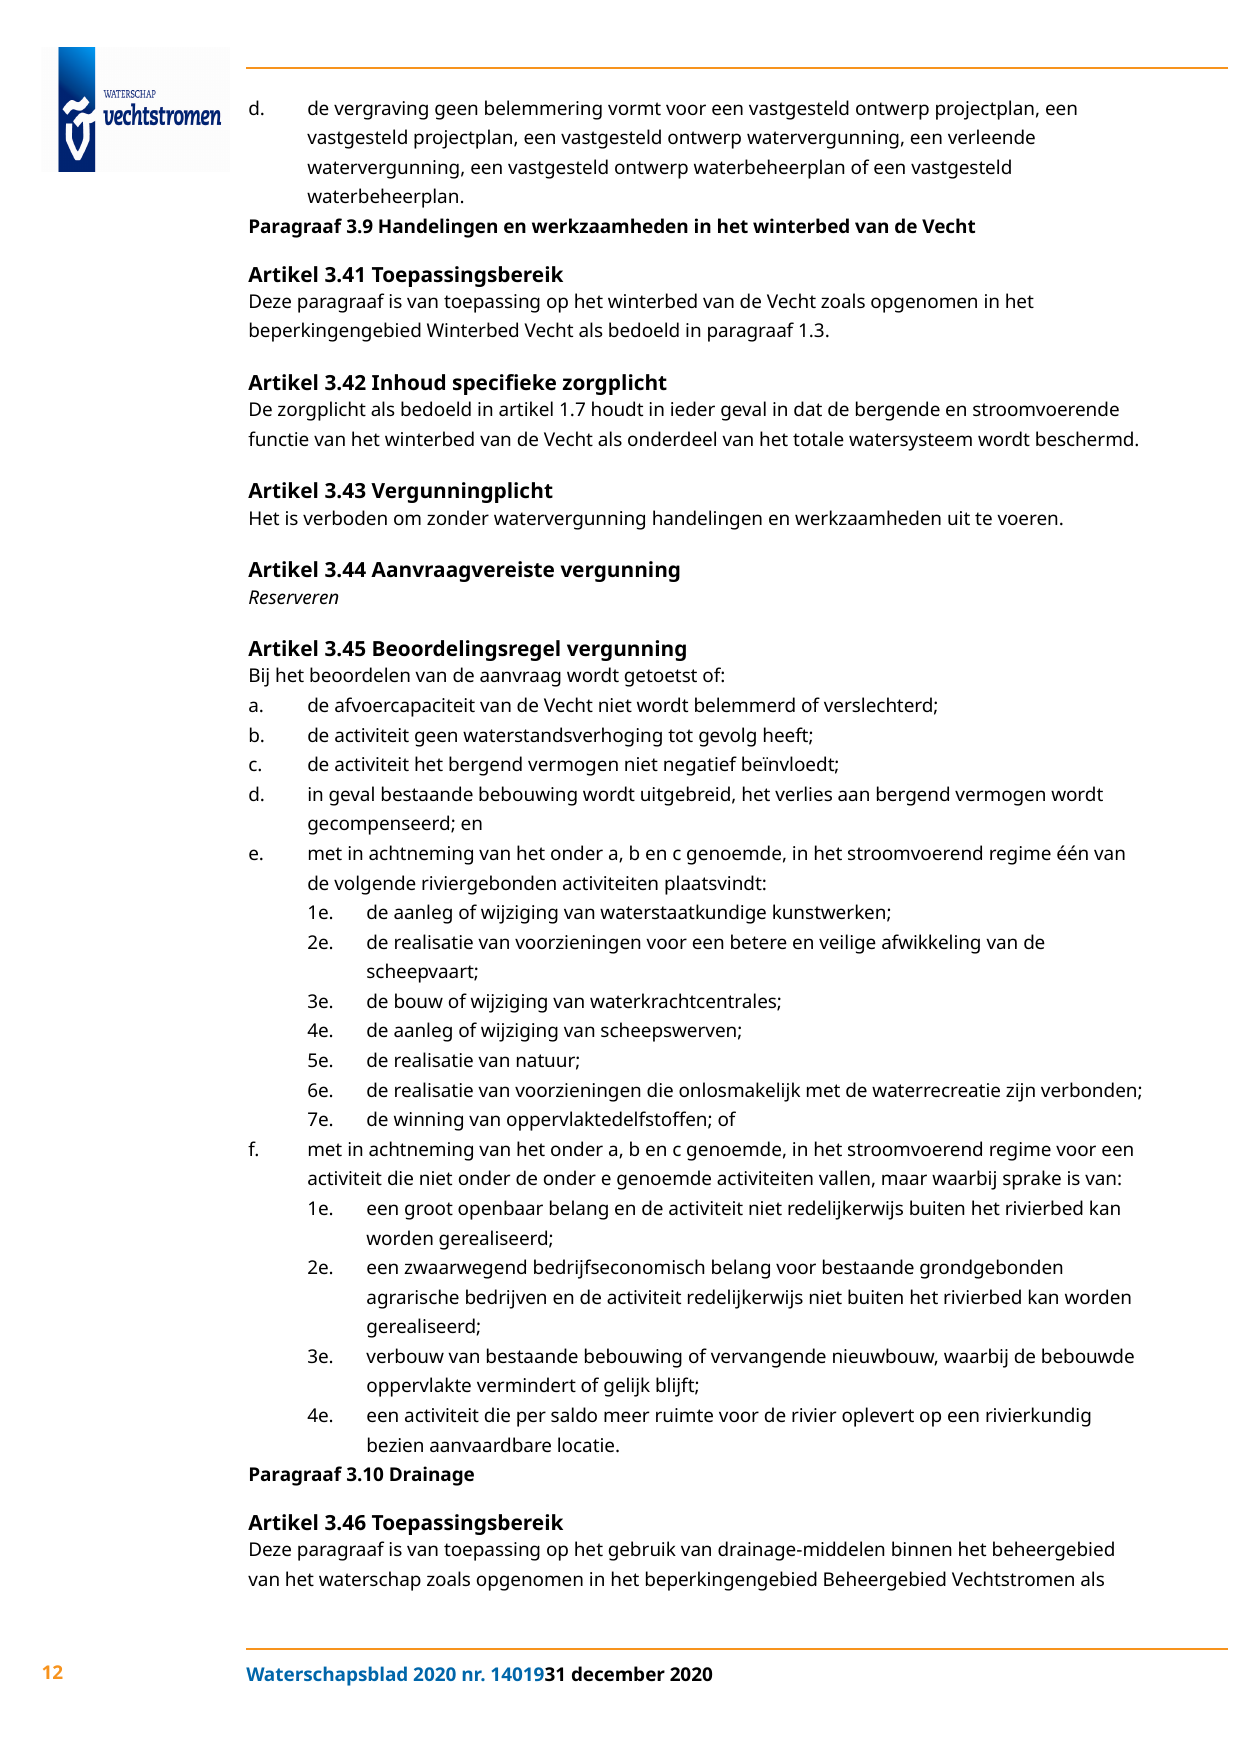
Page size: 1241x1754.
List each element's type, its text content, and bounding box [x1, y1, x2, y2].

text Artikel 3.43 Vergunningplicht [248, 477, 1152, 505]
list een activiteit die per saldo meer ruimte voor de rivier oplevert op een rivierkundig bezien aanvaardbare locatie. [307, 1402, 1152, 1458]
list de realisatie van voorzieningen voor een betere en veilige afwikkeling van de scheepvaart; [307, 929, 1152, 984]
list de realisatie van natuur; [307, 1047, 1152, 1073]
text Artikel 3.46 Toepassingsbereik [248, 1508, 1152, 1536]
list de realisatie van voorzieningen die onlosmakelijk met de waterrecreatie zijn verbonden; [307, 1077, 1152, 1103]
text Deze paragraaf is van toepassing op het winterbed van de Vecht zoals opgenomen in het beperkingengebied Winterbed Vecht als bedoeld in paragraaf 1.3. [248, 288, 1152, 343]
list de activiteit het bergend vermogen niet negatief beïnvloedt; [248, 751, 1152, 777]
text Artikel 3.41 Toepassingsbereik [248, 260, 1152, 288]
list de vergraving geen belemmering vormt voor een vastgesteld ontwerp projectplan, een vastgesteld projectplan, een vastgesteld ontwerp watervergunning, een verleende watervergunning, een vastgesteld ontwerp waterbeheerplan of een vastgesteld waterbeheerplan. [248, 95, 1152, 209]
text Deze paragraaf is van toepassing op het gebruik van drainage-middelen binnen het beheergebied van het waterschap zoals opgenomen in het beperkingengebied Beheergebied Vechtstromen als [248, 1536, 1152, 1592]
text Het is verboden om zonder watervergunning handelingen en werkzaamheden uit te voeren. [248, 505, 1152, 531]
list de bouw of wijziging van waterkrachtcentrales; [307, 988, 1152, 1014]
list met in achtneming van het onder a, b en c genoemde, in het stroomvoerend regime één van de volgende riviergebonden activiteiten plaatsvindt: [248, 840, 1152, 896]
text Paragraaf 3.9 Handelingen en werkzaamheden in het winterbed van de Vecht [248, 213, 1152, 239]
text Artikel 3.42 Inhoud specifieke zorgplicht [248, 368, 1152, 397]
text Paragraaf 3.10 Drainage [248, 1461, 1152, 1487]
text Reserveren [248, 584, 1152, 609]
list de afvoercapaciteit van de Vecht niet wordt belemmerd of verslechterd; [248, 692, 1152, 718]
picture [41, 47, 231, 172]
list een groot openbaar belang en de activiteit niet redelijkerwijs buiten het rivierbed kan worden gerealiseerd; [307, 1195, 1152, 1251]
list de aanleg of wijziging van scheepswerven; [307, 1018, 1152, 1043]
list de activiteit geen waterstandsverhoging tot gevolg heeft; [248, 722, 1152, 748]
text Artikel 3.44 Aanvraagvereiste vergunning [248, 555, 1152, 584]
list in geval bestaande bebouwing wordt uitgebreid, het verlies aan bergend vermogen wordt gecompenseerd; en [248, 781, 1152, 836]
text De zorgplicht als bedoeld in artikel 1.7 houdt in ieder geval in dat de bergende en stroomvoerende functie van het winterbed van de Vecht als onderdeel van het totale watersysteem wordt beschermd. [248, 397, 1152, 452]
list de winning van oppervlaktedelfstoffen; of [307, 1106, 1152, 1132]
list de aanleg of wijziging van waterstaatkundige kunstwerken; [307, 899, 1152, 925]
text Artikel 3.45 Beoordelingsregel vergunning [248, 634, 1152, 663]
list een zwaarwegend bedrijfseconomisch belang voor bestaande grondgebonden agrarische bedrijven en de activiteit redelijkerwijs niet buiten het rivierbed kan worden gerealiseerd; [307, 1254, 1152, 1339]
text Bij het beoordelen van de aanvraag wordt getoetst of: [248, 663, 1152, 688]
list met in achtneming van het onder a, b en c genoemde, in het stroomvoerend regime voor een activiteit die niet onder de onder e genoemde activiteiten vallen, maar waarbij sprake is van: [248, 1136, 1152, 1191]
list verbouw van bestaande bebouwing of vervangende nieuwbouw, waarbij de bebouwde oppervlakte vermindert of gelijk blijft; [307, 1343, 1152, 1398]
